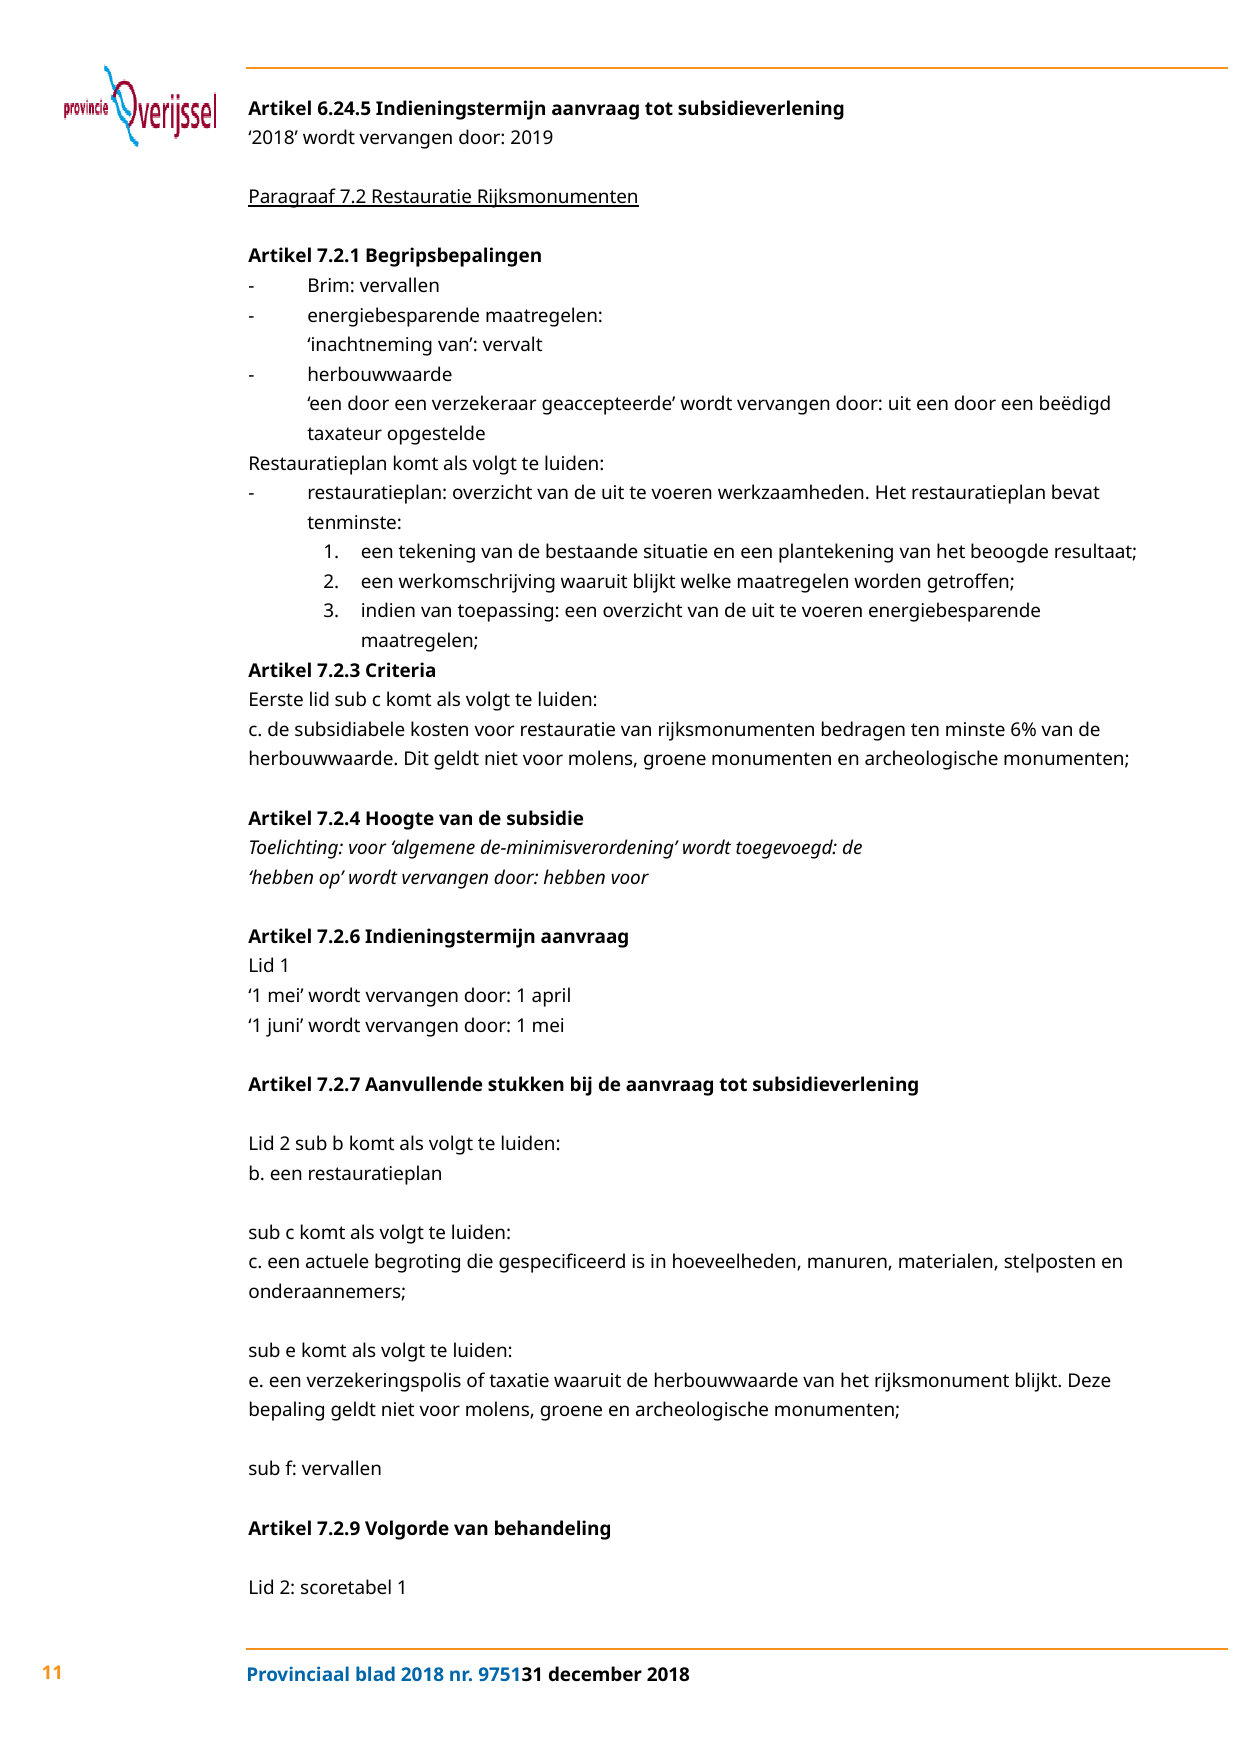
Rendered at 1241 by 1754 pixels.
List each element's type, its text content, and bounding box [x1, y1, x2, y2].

text Restauratieplan komt als volgt te luiden: [248, 450, 1152, 476]
list Brim: vervallen [248, 272, 1152, 298]
list herbouwwaarde [248, 361, 1152, 387]
text c. de subsidiabele kosten voor restauratie van rijksmonumenten bedragen ten minste 6% van de herbouwwaarde. Dit geldt niet voor molens, groene monumenten en archeologische monumenten; [248, 716, 1152, 771]
picture [41, 47, 231, 172]
text ‘hebben op’ wordt vervangen door: hebben voor [248, 864, 1152, 890]
list restauratieplan: overzicht van de uit te voeren werkzaamheden. Het restauratieplan bevat tenminste: [248, 479, 1152, 535]
text Artikel 7.2.9 Volgorde van behandeling [248, 1515, 1152, 1541]
text Paragraaf 7.2 Restauratie Rijksmonumenten [248, 183, 1152, 209]
text ‘1 juni’ wordt vervangen door: 1 mei [248, 1012, 1152, 1038]
text ‘2018’ wordt vervangen door: 2019 [248, 124, 1152, 150]
list ‘een door een verzekeraar geaccepteerde’ wordt vervangen door: uit een door een beëdigd taxateur opgestelde [248, 391, 1152, 446]
text b. een restauratieplan [248, 1160, 1152, 1186]
list indien van toepassing: een overzicht van de uit te voeren energiebesparende maatregelen; [323, 598, 1152, 653]
text Artikel 7.2.1 Begripsbepalingen [248, 243, 1152, 268]
text Artikel 7.2.7 Aanvullende stukken bij de aanvraag tot subsidieverlening [248, 1071, 1152, 1097]
text sub c komt als volgt te luiden: [248, 1219, 1152, 1245]
text Toelichting: voor ‘algemene de-minimisverordening’ wordt toegevoegd: de [248, 834, 1152, 860]
text e. een verzekeringspolis of taxatie waaruit de herbouwwaarde van het rijksmonument blijkt. Deze bepaling geldt niet voor molens, groene en archeologische monumenten; [248, 1367, 1152, 1422]
list een werkomschrijving waaruit blijkt welke maatregelen worden getroffen; [323, 568, 1152, 594]
text sub e komt als volgt te luiden: [248, 1337, 1152, 1363]
list ‘inachtneming van’: vervalt [248, 331, 1152, 357]
text Artikel 7.2.3 Criteria [248, 657, 1152, 683]
text Eerste lid sub c komt als volgt te luiden: [248, 686, 1152, 712]
text sub f: vervallen [248, 1456, 1152, 1481]
text Lid 2: scoretabel 1 [248, 1574, 1152, 1600]
text Artikel 7.2.4 Hoogte van de subsidie [248, 805, 1152, 831]
list energiebesparende maatregelen: [248, 302, 1152, 328]
text Artikel 6.24.5 Indieningstermijn aanvraag tot subsidieverlening [248, 95, 1152, 121]
text ‘1 mei’ wordt vervangen door: 1 april [248, 982, 1152, 1008]
text c. een actuele begroting die gespecificeerd is in hoeveelheden, manuren, materialen, stelposten en onderaannemers; [248, 1248, 1152, 1304]
text Artikel 7.2.6 Indieningstermijn aanvraag [248, 923, 1152, 949]
text Lid 2 sub b komt als volgt te luiden: [248, 1130, 1152, 1156]
text Lid 1 [248, 953, 1152, 978]
list een tekening van de bestaande situatie en een plantekening van het beoogde resultaat; [323, 538, 1152, 564]
